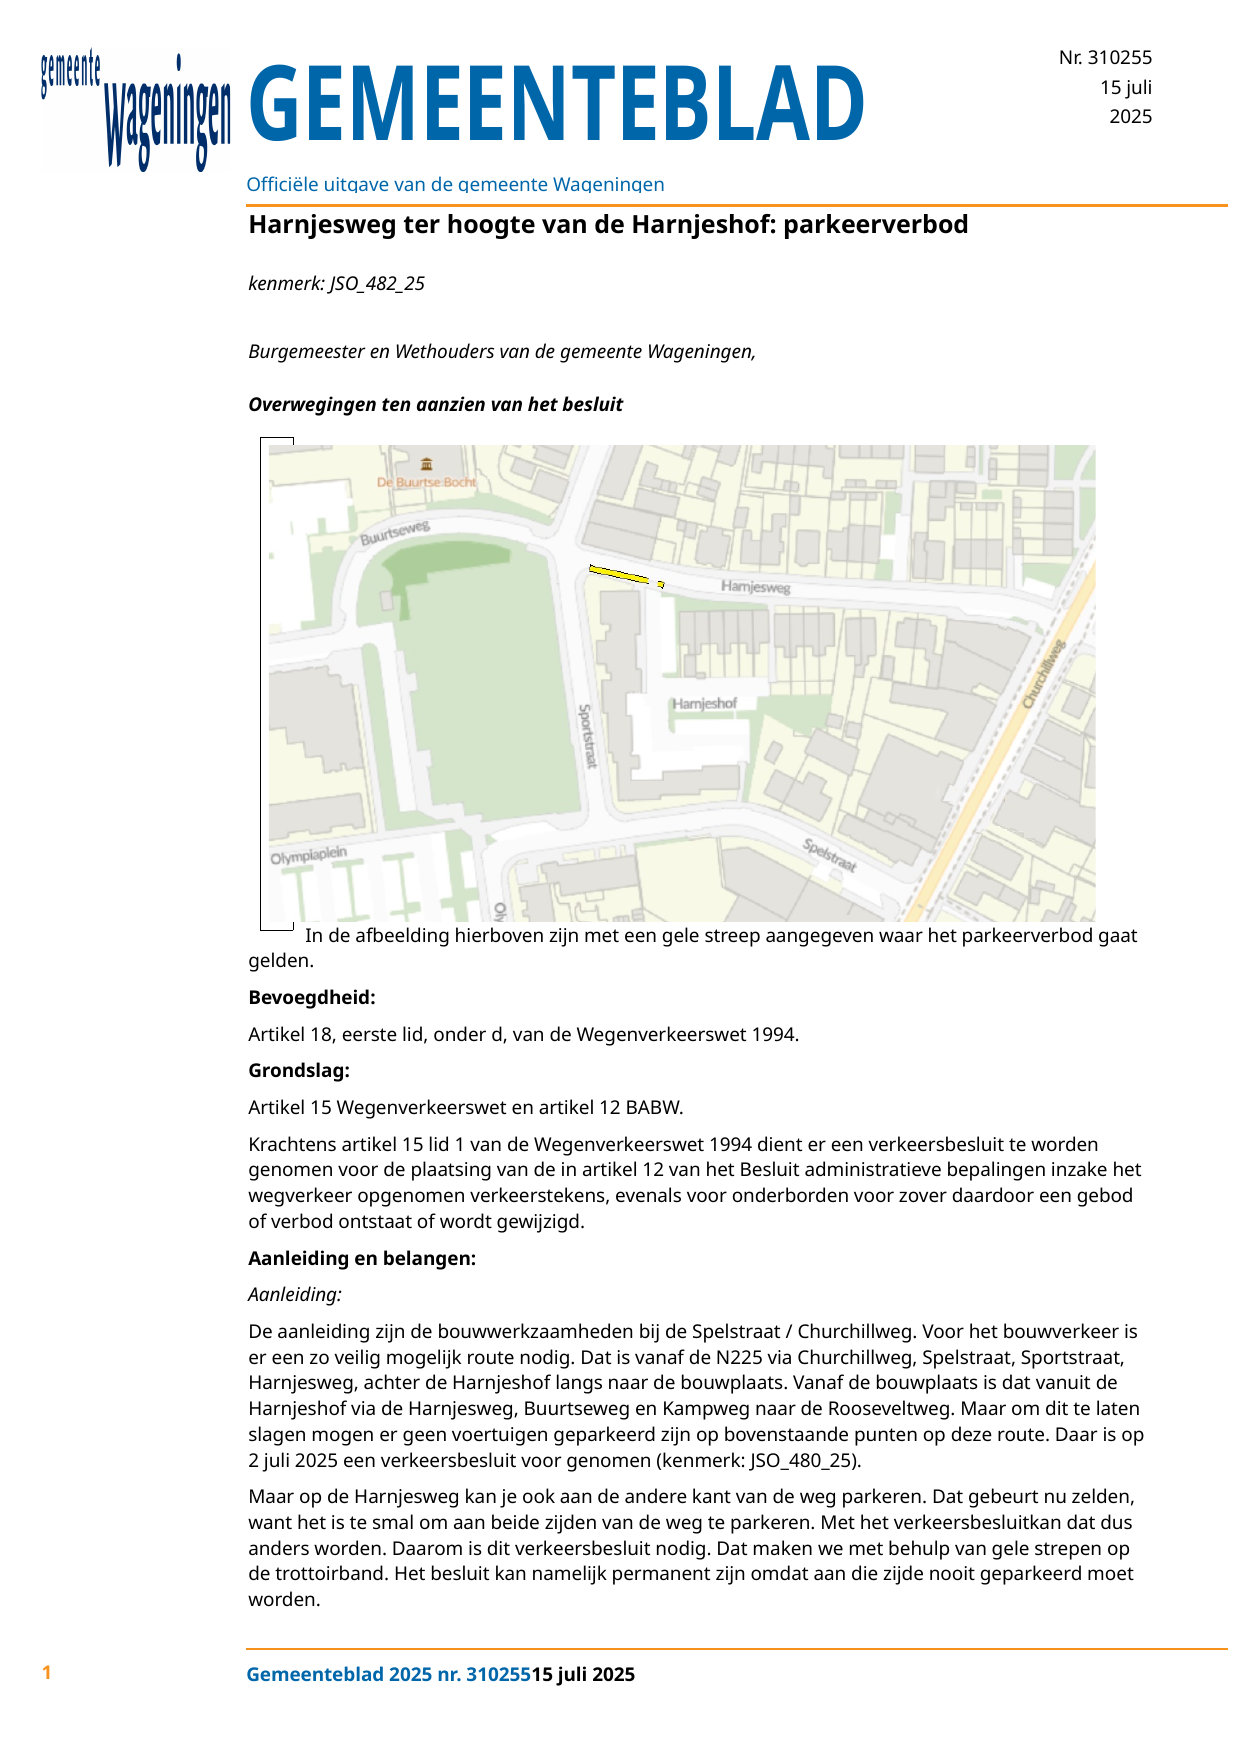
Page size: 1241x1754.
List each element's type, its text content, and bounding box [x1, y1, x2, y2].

text kenmerk: JSO_482_25 [248, 270, 1152, 296]
text Aanleiding: [248, 1281, 1152, 1307]
text Krachtens artikel 15 lid 1 van de Wegenverkeerswet 1994 dient er een verkeersbesluit te worden genomen voor de plaatsing van de in artikel 12 van het Besluit administratieve bepalingen inzake het wegverkeer opgenomen verkeerstekens, evenals voor onderborden voor zover daardoor een gebod of verbod ontstaat of wordt gewijzigd. [248, 1131, 1152, 1234]
text Artikel 18, eerste lid, onder d, van de Wegenverkeerswet 1994. [248, 1021, 1152, 1047]
text De aanleiding zijn de bouwwerkzaamheden bij de Spelstraat / Churchillweg. Voor het bouwverkeer is er een zo veilig mogelijk route nodig. Dat is vanaf de N225 via Churchillweg, Spelstraat, Sportstraat, Harnjesweg, achter de Harnjeshof langs naar de bouwplaats. Vanaf de bouwplaats is dat vanuit de Harnjeshof via de Harnjesweg, Buurtseweg en Kampweg naar de Rooseveltweg. Maar om dit te laten slagen mogen er geen voertuigen geparkeerd zijn op bovenstaande punten op deze route. Daar is op 2 juli 2025 een verkeersbesluit voor genomen (kenmerk: JSO_480_25). [248, 1318, 1152, 1472]
picture [268, 445, 1096, 922]
text Burgemeester en Wethouders van de gemeente Wageningen, [248, 338, 1152, 364]
text Grondslag: [248, 1058, 1152, 1083]
text Artikel 15 Wegenverkeerswet en artikel 12 BABW. [248, 1094, 1152, 1120]
text In de afbeelding hierboven zijn met een gele streep aangegeven waar het parkeerverbod gaat gelden. [248, 425, 1152, 973]
picture [41, 47, 231, 172]
text Bevoegdheid: [248, 984, 1152, 1010]
text Maar op de Harnjesweg kan je ook aan de andere kant van de weg parkeren. Dat gebeurt nu zelden, want het is te smal om aan beide zijden van de weg te parkeren. Met het verkeersbesluitkan dat dus anders worden. Daarom is dit verkeersbesluit nodig. Dat maken we met behulp van gele strepen op de trottoirband. Het besluit kan namelijk permanent zijn omdat aan die zijde nooit geparkeerd moet worden. [248, 1483, 1152, 1612]
text Overwegingen ten aanzien van het besluit [248, 391, 1152, 417]
text Aanleiding en belangen: [248, 1245, 1152, 1271]
text Harnjesweg ter hoogte van de Harnjeshof: parkeerverbod [248, 207, 1152, 241]
